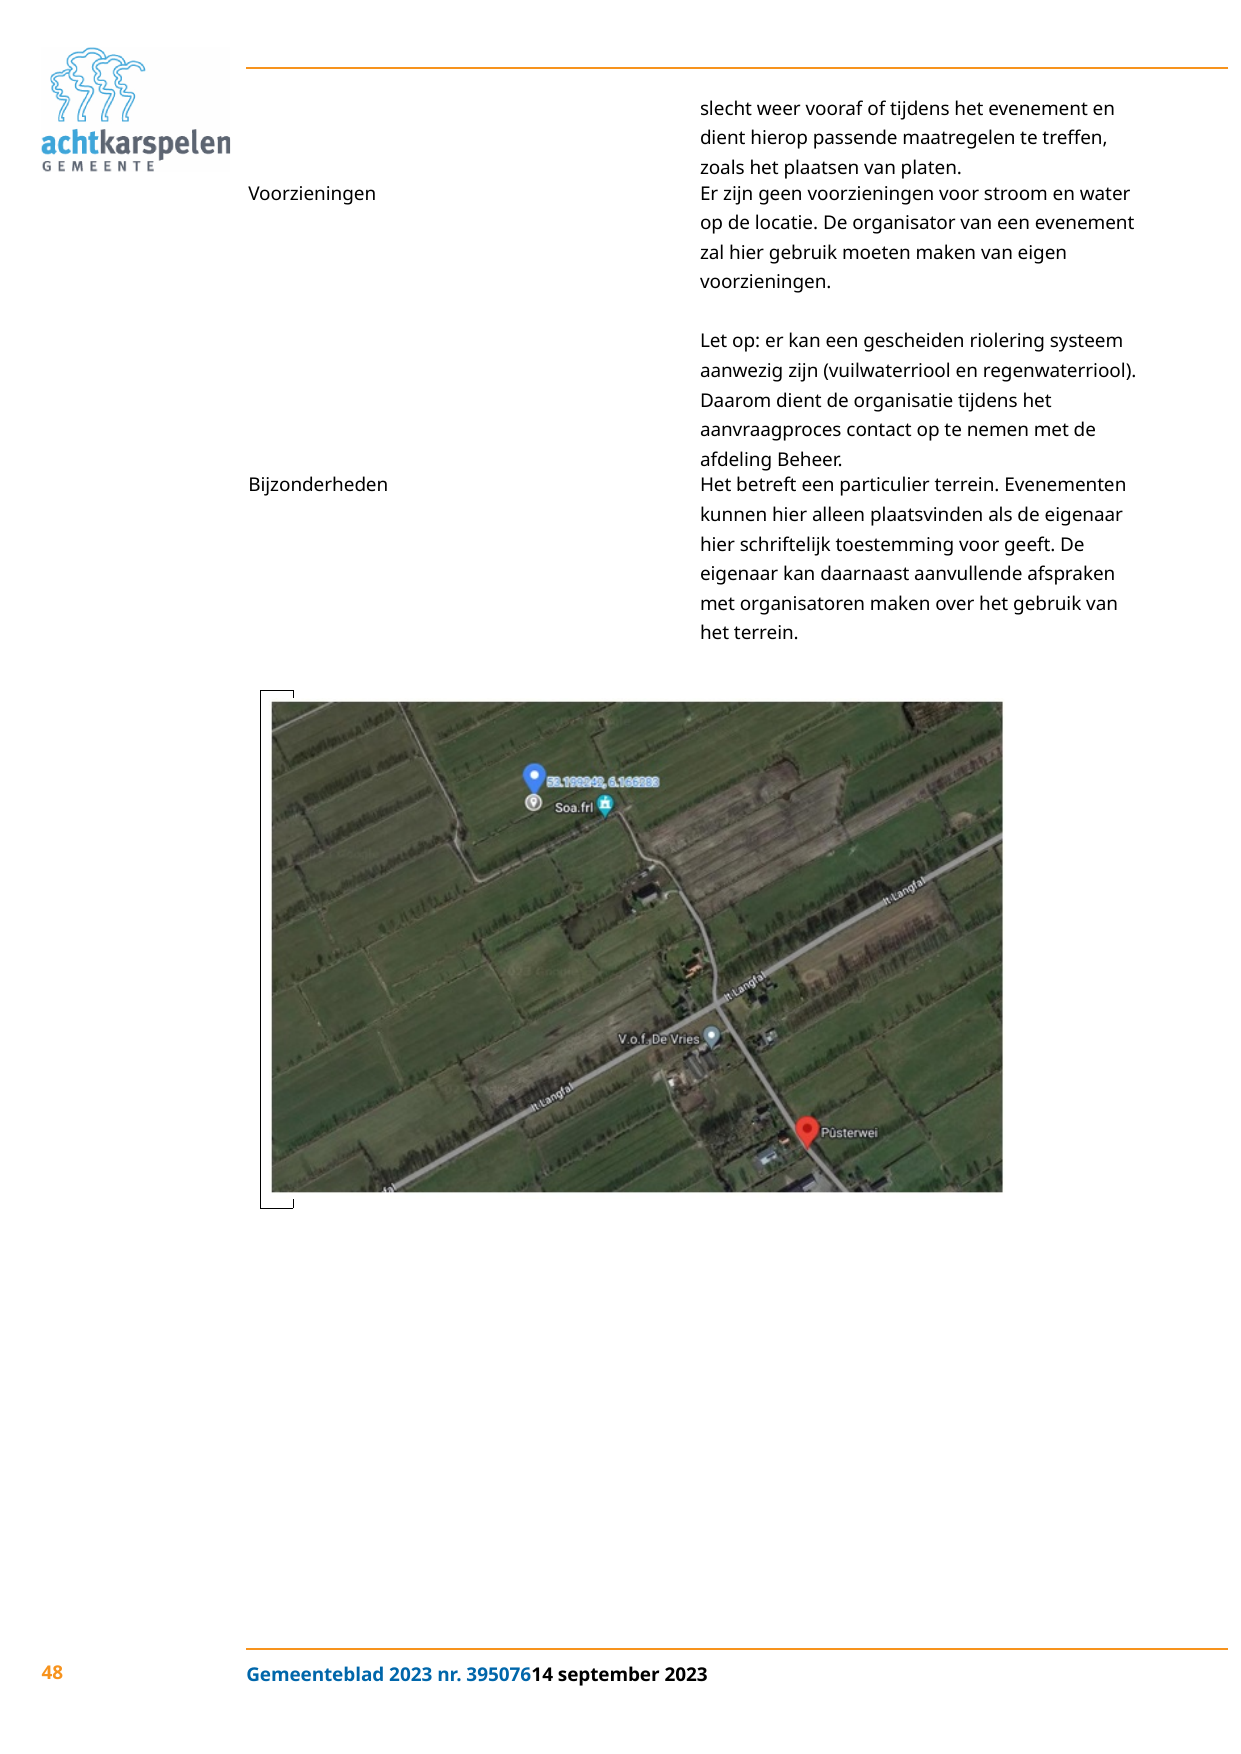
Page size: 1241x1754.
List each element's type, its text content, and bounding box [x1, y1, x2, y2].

table_cell Bijzonderheden [248, 472, 700, 645]
picture [41, 47, 231, 172]
table_cell slecht weer vooraf of tijdens het evenement en dient hierop passende maatregelen te treffen, zoals het plaatsen van platen. [700, 95, 1152, 180]
picture [268, 698, 1008, 1199]
table_cell Er zijn geen voorzieningen voor stroom en water op de locatie. De organisator van een evenement zal hier gebruik moeten maken van eigen voorzieningen. Let op: er kan een gescheiden riolering systeem aanwezig zijn (vuilwaterriool en regenwaterriool). Daarom dient de organisatie tijdens het aanvraagproces contact op te nemen met de afdeling Beheer. [700, 180, 1152, 472]
table_cell Voorzieningen [248, 180, 700, 472]
table_cell [248, 95, 700, 180]
table_cell Het betreft een particulier terrein. Evenementen kunnen hier alleen plaatsvinden als de eigenaar hier schriftelijk toestemming voor geeft. De eigenaar kan daarnaast aanvullende afspraken met organisatoren maken over het gebruik van het terrein. [700, 472, 1152, 645]
